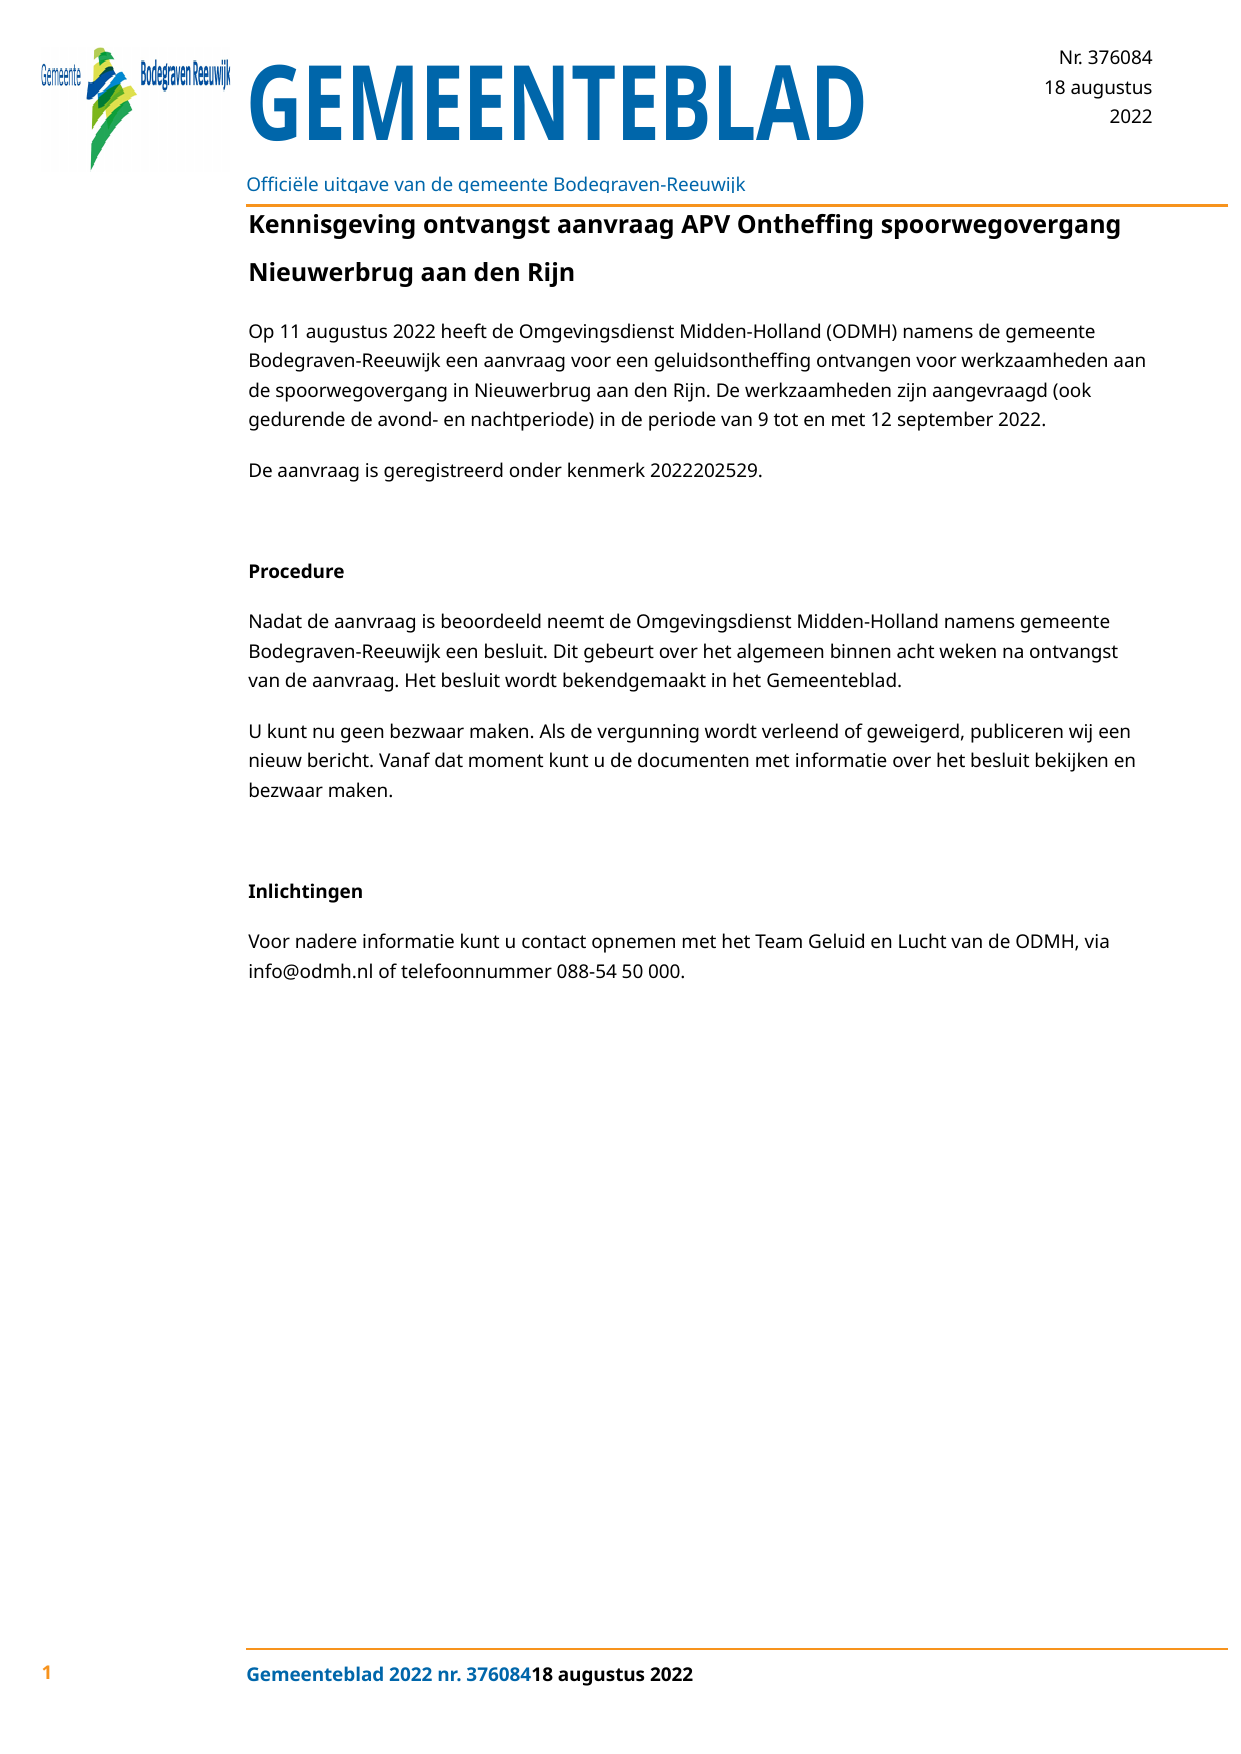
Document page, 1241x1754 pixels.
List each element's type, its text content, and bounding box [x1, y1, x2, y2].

text Op 11 augustus 2022 heeft de Omgevingsdienst Midden-Holland (ODMH) namens de gemeente Bodegraven-Reeuwijk een aanvraag voor een geluidsontheffing ontvangen voor werkzaamheden aan de spoorwegovergang in Nieuwerbrug aan den Rijn. De werkzaamheden zijn aangevraagd (ook gedurende de avond- en nachtperiode) in de periode van 9 tot en met 12 september 2022. [248, 318, 1152, 432]
text Procedure [248, 558, 1152, 584]
text Nadat de aanvraag is beoordeeld neemt de Omgevingsdienst Midden-Holland namens gemeente Bodegraven-Reeuwijk een besluit. Dit gebeurt over het algemeen binnen acht weken na ontvangst van de aanvraag. Het besluit wordt bekendgemaakt in het Gemeenteblad. [248, 608, 1152, 693]
picture [41, 47, 231, 172]
text U kunt nu geen bezwaar maken. Als de vergunning wordt verleend of geweigerd, publiceren wij een nieuw bericht. Vanaf dat moment kunt u de documenten met informatie over het besluit bekijken en bezwaar maken. [248, 718, 1152, 803]
text Voor nadere informatie kunt u contact opnemen met het Team Geluid en Lucht van de ODMH, via info@odmh.nl of telefoonnummer 088-54 50 000. [248, 928, 1152, 984]
text De aanvraag is geregistreerd onder kenmerk 2022202529. [248, 457, 1152, 483]
text Kennisgeving ontvangst aanvraag APV Ontheffing spoorwegovergang Nieuwerbrug aan den Rijn [248, 207, 1152, 288]
text Inlichtingen [248, 878, 1152, 904]
